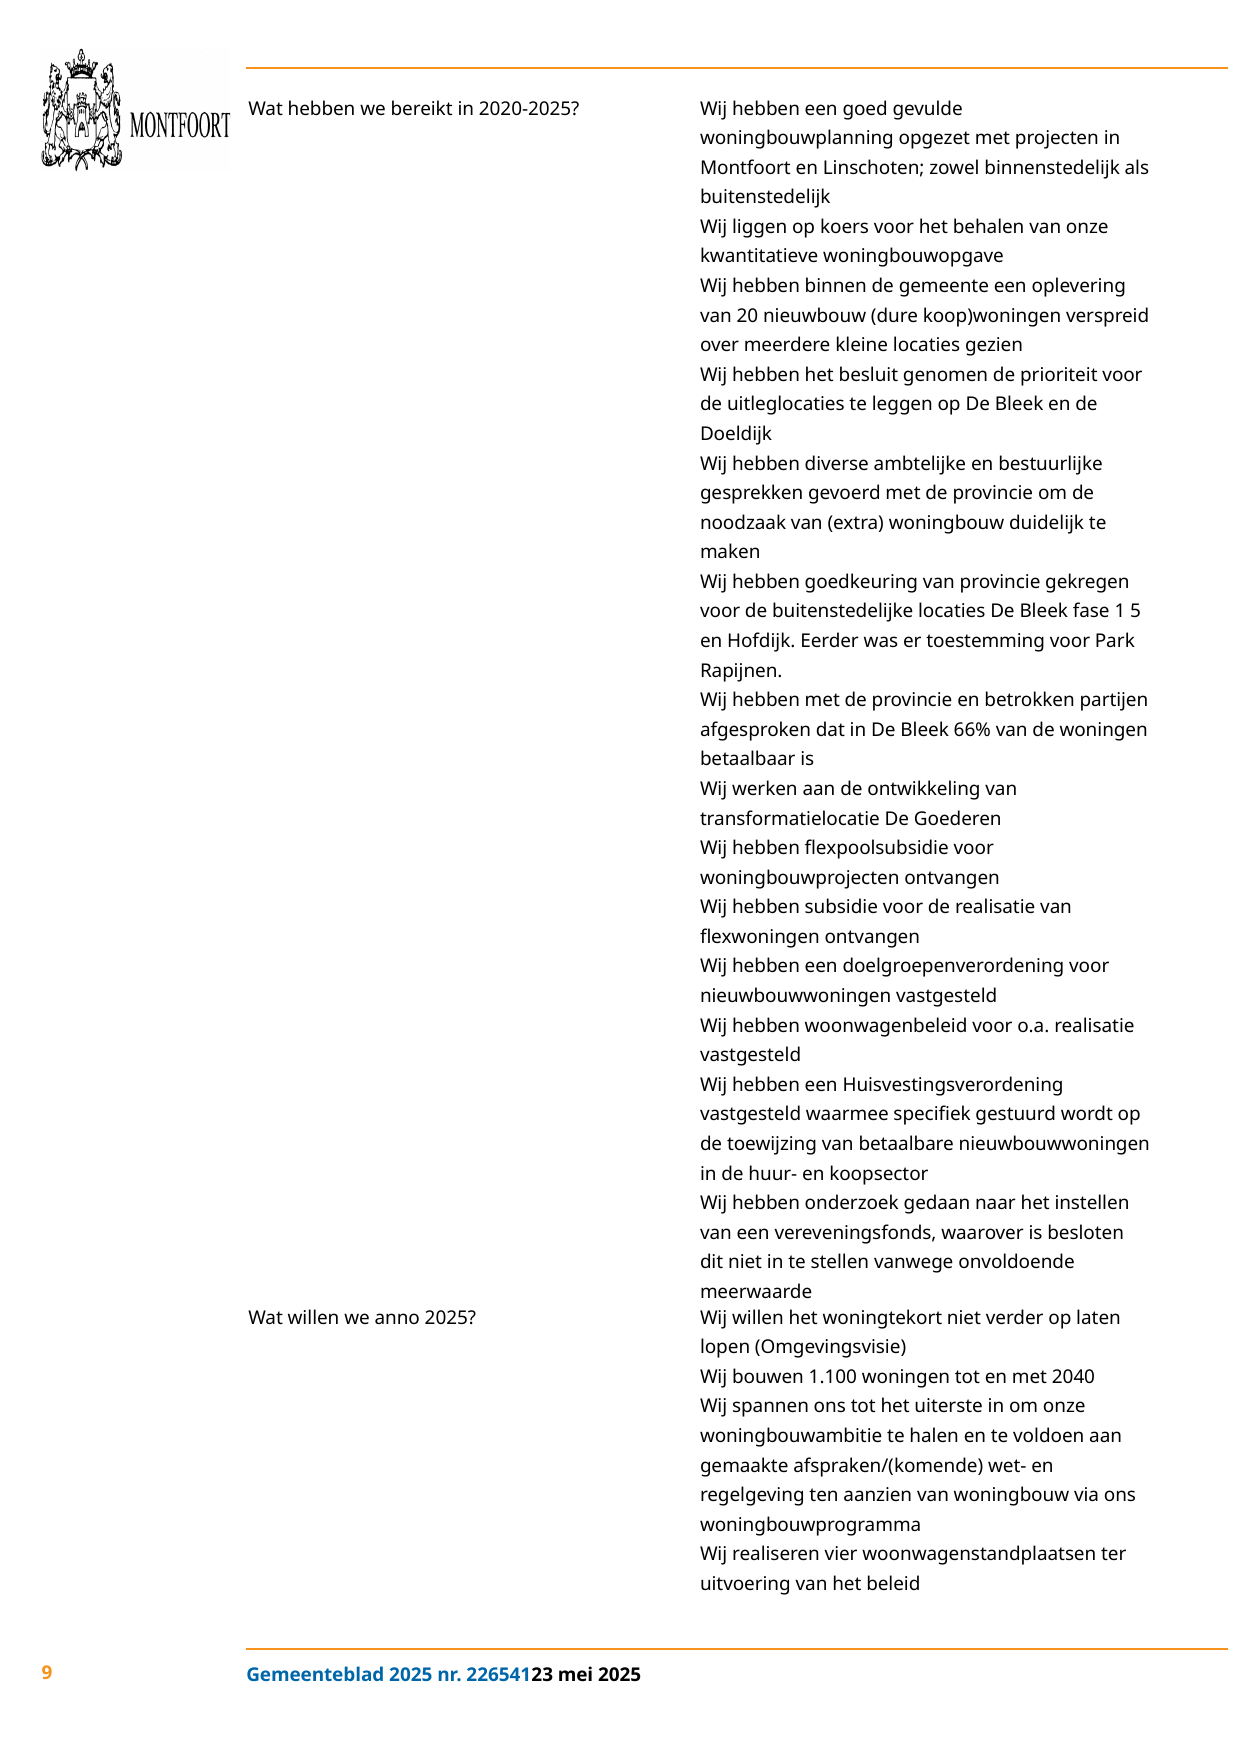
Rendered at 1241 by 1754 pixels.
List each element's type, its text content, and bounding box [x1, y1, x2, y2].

table_cell Wij willen het woningtekort niet verder op laten lopen (Omgevingsvisie) Wij bouwen 1.100 woningen tot en met 2040 Wij spannen ons tot het uiterste in om onze woningbouwambitie te halen en te voldoen aan gemaakte afspraken/(komende) wet- en regelgeving ten aanzien van woningbouw via ons woningbouwprogramma Wij realiseren vier woonwagenstandplaatsen ter uitvoering van het beleid [700, 1304, 1152, 1596]
table_cell Wat hebben we bereikt in 2020-2025? [248, 95, 700, 1304]
picture [41, 47, 231, 172]
table_cell Wat willen we anno 2025? [248, 1304, 700, 1596]
table_cell Wij hebben een goed gevulde woningbouwplanning opgezet met projecten in Montfoort en Linschoten; zowel binnenstedelijk als buitenstedelijk Wij liggen op koers voor het behalen van onze kwantitatieve woningbouwopgave Wij hebben binnen de gemeente een oplevering van 20 nieuwbouw (dure koop)woningen verspreid over meerdere kleine locaties gezien Wij hebben het besluit genomen de prioriteit voor de uitleglocaties te leggen op De Bleek en de Doeldijk Wij hebben diverse ambtelijke en bestuurlijke gesprekken gevoerd met de provincie om de noodzaak van (extra) woningbouw duidelijk te maken Wij hebben goedkeuring van provincie gekregen voor de buitenstedelijke locaties De Bleek fase 1 5 en Hofdijk. Eerder was er toestemming voor Park Rapijnen. Wij hebben met de provincie en betrokken partijen afgesproken dat in De Bleek 66% van de woningen betaalbaar is Wij werken aan de ontwikkeling van transformatielocatie De Goederen Wij hebben flexpoolsubsidie voor woningbouwprojecten ontvangen Wij hebben subsidie voor de realisatie van flexwoningen ontvangen Wij hebben een doelgroepenverordening voor nieuwbouwwoningen vastgesteld Wij hebben woonwagenbeleid voor o.a. realisatie vastgesteld Wij hebben een Huisvestingsverordening vastgesteld waarmee specifiek gestuurd wordt op de toewijzing van betaalbare nieuwbouwwoningen in de huur- en koopsector Wij hebben onderzoek gedaan naar het instellen van een vereveningsfonds, waarover is besloten dit niet in te stellen vanwege onvoldoende meerwaarde [700, 95, 1152, 1304]
